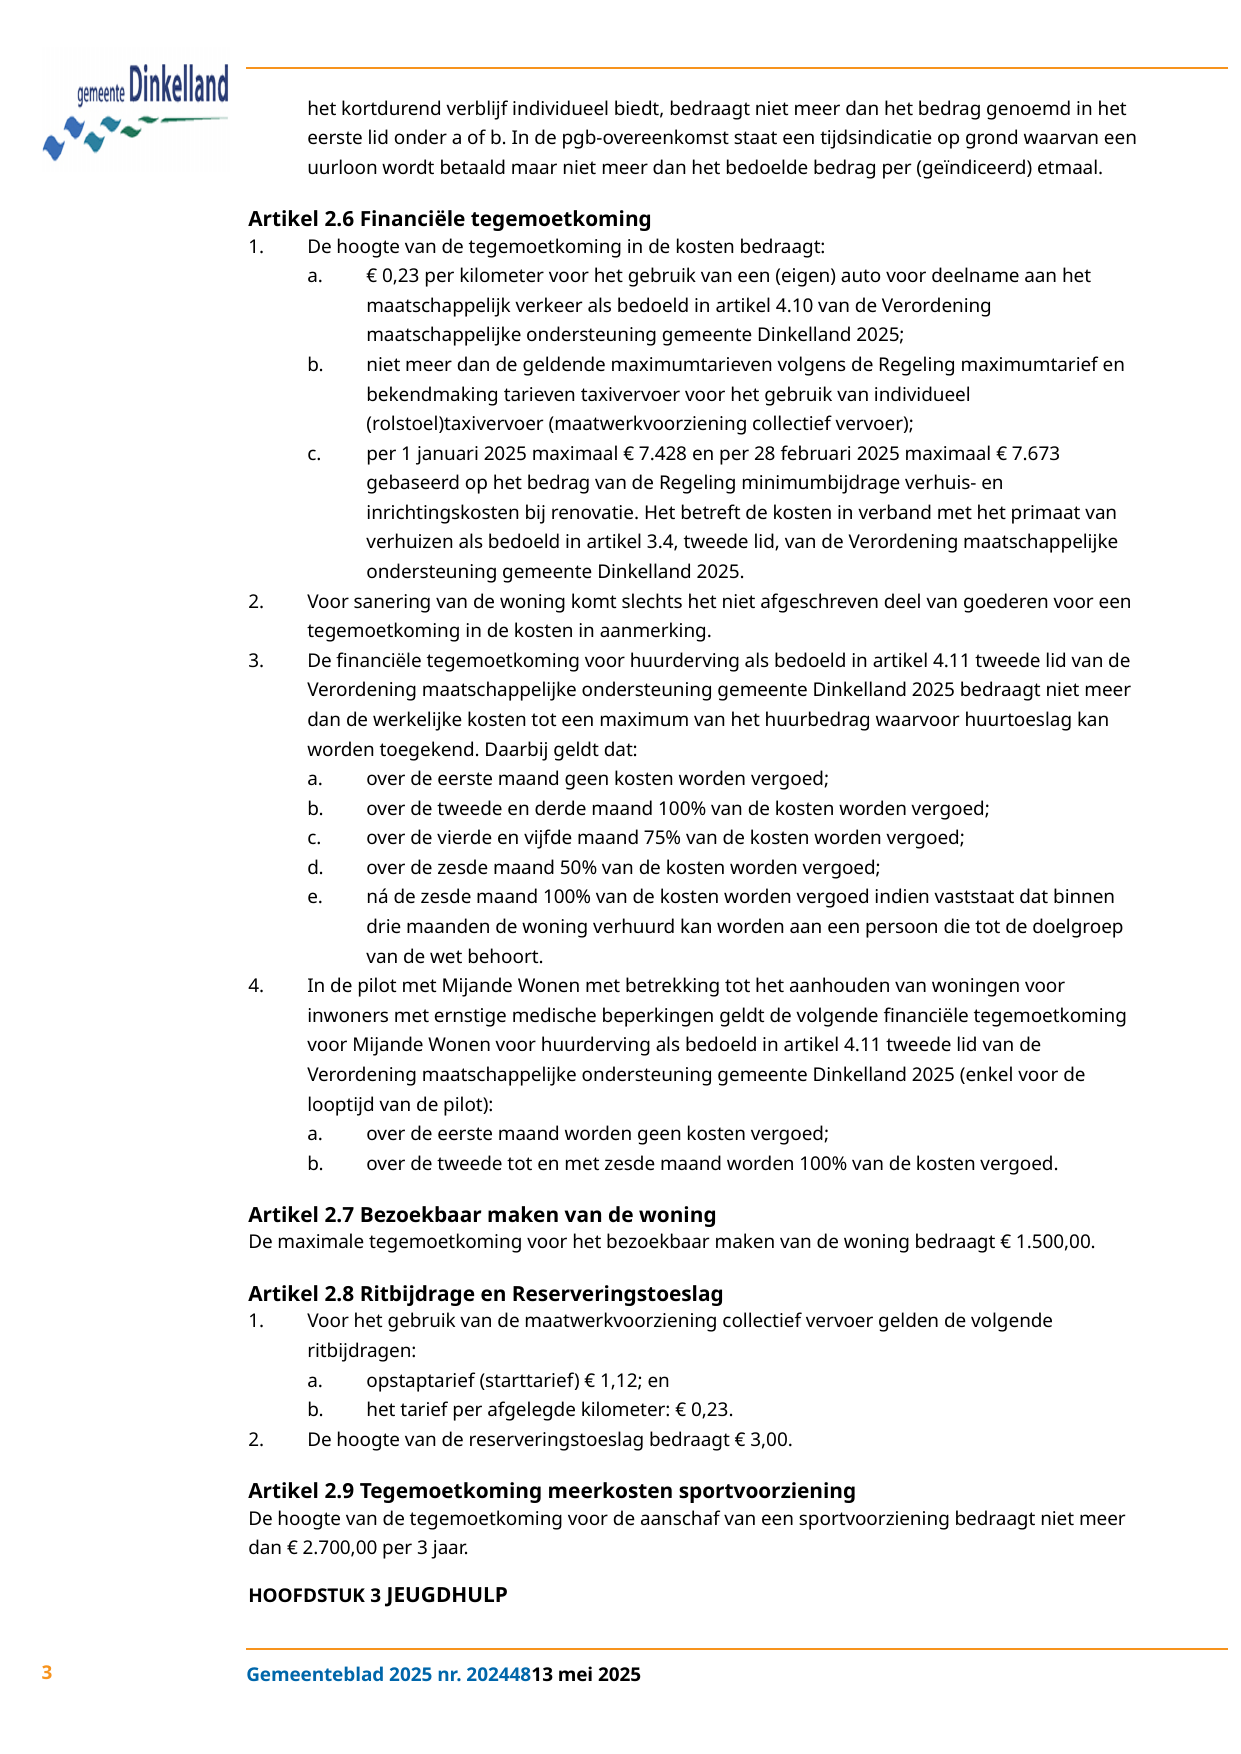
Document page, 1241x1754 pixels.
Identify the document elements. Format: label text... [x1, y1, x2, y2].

list over de eerste maand worden geen kosten vergoed; [307, 1120, 1152, 1146]
list het tarief per afgelegde kilometer: € 0,23. [307, 1396, 1152, 1422]
text Artikel 2.6 Financiële tegemoetkoming [248, 204, 1152, 233]
list over de zesde maand 50% van de kosten worden vergoed; [307, 854, 1152, 880]
list over de vierde en vijfde maand 75% van de kosten worden vergoed; [307, 824, 1152, 850]
list niet meer dan de geldende maximumtarieven volgens de Regeling maximumtarief en bekendmaking tarieven taxivervoer voor het gebruik van individueel (rolstoel)taxivervoer (maatwerkvoorziening collectief vervoer); [307, 351, 1152, 436]
text De hoogte van de tegemoetkoming voor de aanschaf van een sportvoorziening bedraagt niet meer dan € 2.700,00 per 3 jaar. [248, 1505, 1152, 1560]
list Voor het gebruik van de maatwerkvoorziening collectief vervoer gelden de volgende ritbijdragen: [248, 1308, 1152, 1363]
list Voor sanering van de woning komt slechts het niet afgeschreven deel van goederen voor een tegemoetkoming in de kosten in aanmerking. [248, 588, 1152, 643]
list € 0,23 per kilometer voor het gebruik van een (eigen) auto voor deelname aan het maatschappelijk verkeer als bedoeld in artikel 4.10 van de Verordening maatschappelijke ondersteuning gemeente Dinkelland 2025; [307, 262, 1152, 347]
text HOOFDSTUK 3 JEUGDHULP [248, 1580, 1152, 1608]
list opstaptarief (starttarief) € 1,12; en [307, 1367, 1152, 1392]
text De maximale tegemoetkoming voor het bezoekbaar maken van de woning bedraagt € 1.500,00. [248, 1229, 1152, 1254]
list het kortdurend verblijf individueel biedt, bedraagt niet meer dan het bedrag genoemd in het eerste lid onder a of b. In de pgb-overeenkomst staat een tijdsindicatie op grond waarvan een uurloon wordt betaald maar niet meer dan het bedoelde bedrag per (geïndiceerd) etmaal. [248, 95, 1152, 180]
text Artikel 2.8 Ritbijdrage en Reserveringstoeslag [248, 1279, 1152, 1308]
list De financiële tegemoetkoming voor huurderving als bedoeld in artikel 4.11 tweede lid van de Verordening maatschappelijke ondersteuning gemeente Dinkelland 2025 bedraagt niet meer dan de werkelijke kosten tot een maximum van het huurbedrag waarvoor huurtoeslag kan worden toegekend. Daarbij geldt dat: [248, 647, 1152, 761]
list In de pilot met Mijande Wonen met betrekking tot het aanhouden van woningen voor inwoners met ernstige medische beperkingen geldt de volgende financiële tegemoetkoming voor Mijande Wonen voor huurderving als bedoeld in artikel 4.11 tweede lid van de Verordening maatschappelijke ondersteuning gemeente Dinkelland 2025 (enkel voor de looptijd van de pilot): [248, 972, 1152, 1116]
list De hoogte van de reserveringstoeslag bedraagt € 3,00. [248, 1426, 1152, 1452]
text Artikel 2.7 Bezoekbaar maken van de woning [248, 1200, 1152, 1229]
picture [41, 47, 231, 172]
text Artikel 2.9 Tegemoetkoming meerkosten sportvoorziening [248, 1476, 1152, 1505]
list over de eerste maand geen kosten worden vergoed; [307, 765, 1152, 791]
list De hoogte van de tegemoetkoming in de kosten bedraagt: [248, 233, 1152, 258]
list over de tweede en derde maand 100% van de kosten worden vergoed; [307, 795, 1152, 821]
list ná de zesde maand 100% van de kosten worden vergoed indien vaststaat dat binnen drie maanden de woning verhuurd kan worden aan een persoon die tot de doelgroep van de wet behoort. [307, 884, 1152, 968]
list per 1 januari 2025 maximaal € 7.428 en per 28 februari 2025 maximaal € 7.673 gebaseerd op het bedrag van de Regeling minimumbijdrage verhuis- en inrichtingskosten bij renovatie. Het betreft de kosten in verband met het primaat van verhuizen als bedoeld in artikel 3.4, tweede lid, van de Verordening maatschappelijke ondersteuning gemeente Dinkelland 2025. [307, 440, 1152, 584]
list over de tweede tot en met zesde maand worden 100% van de kosten vergoed. [307, 1150, 1152, 1176]
